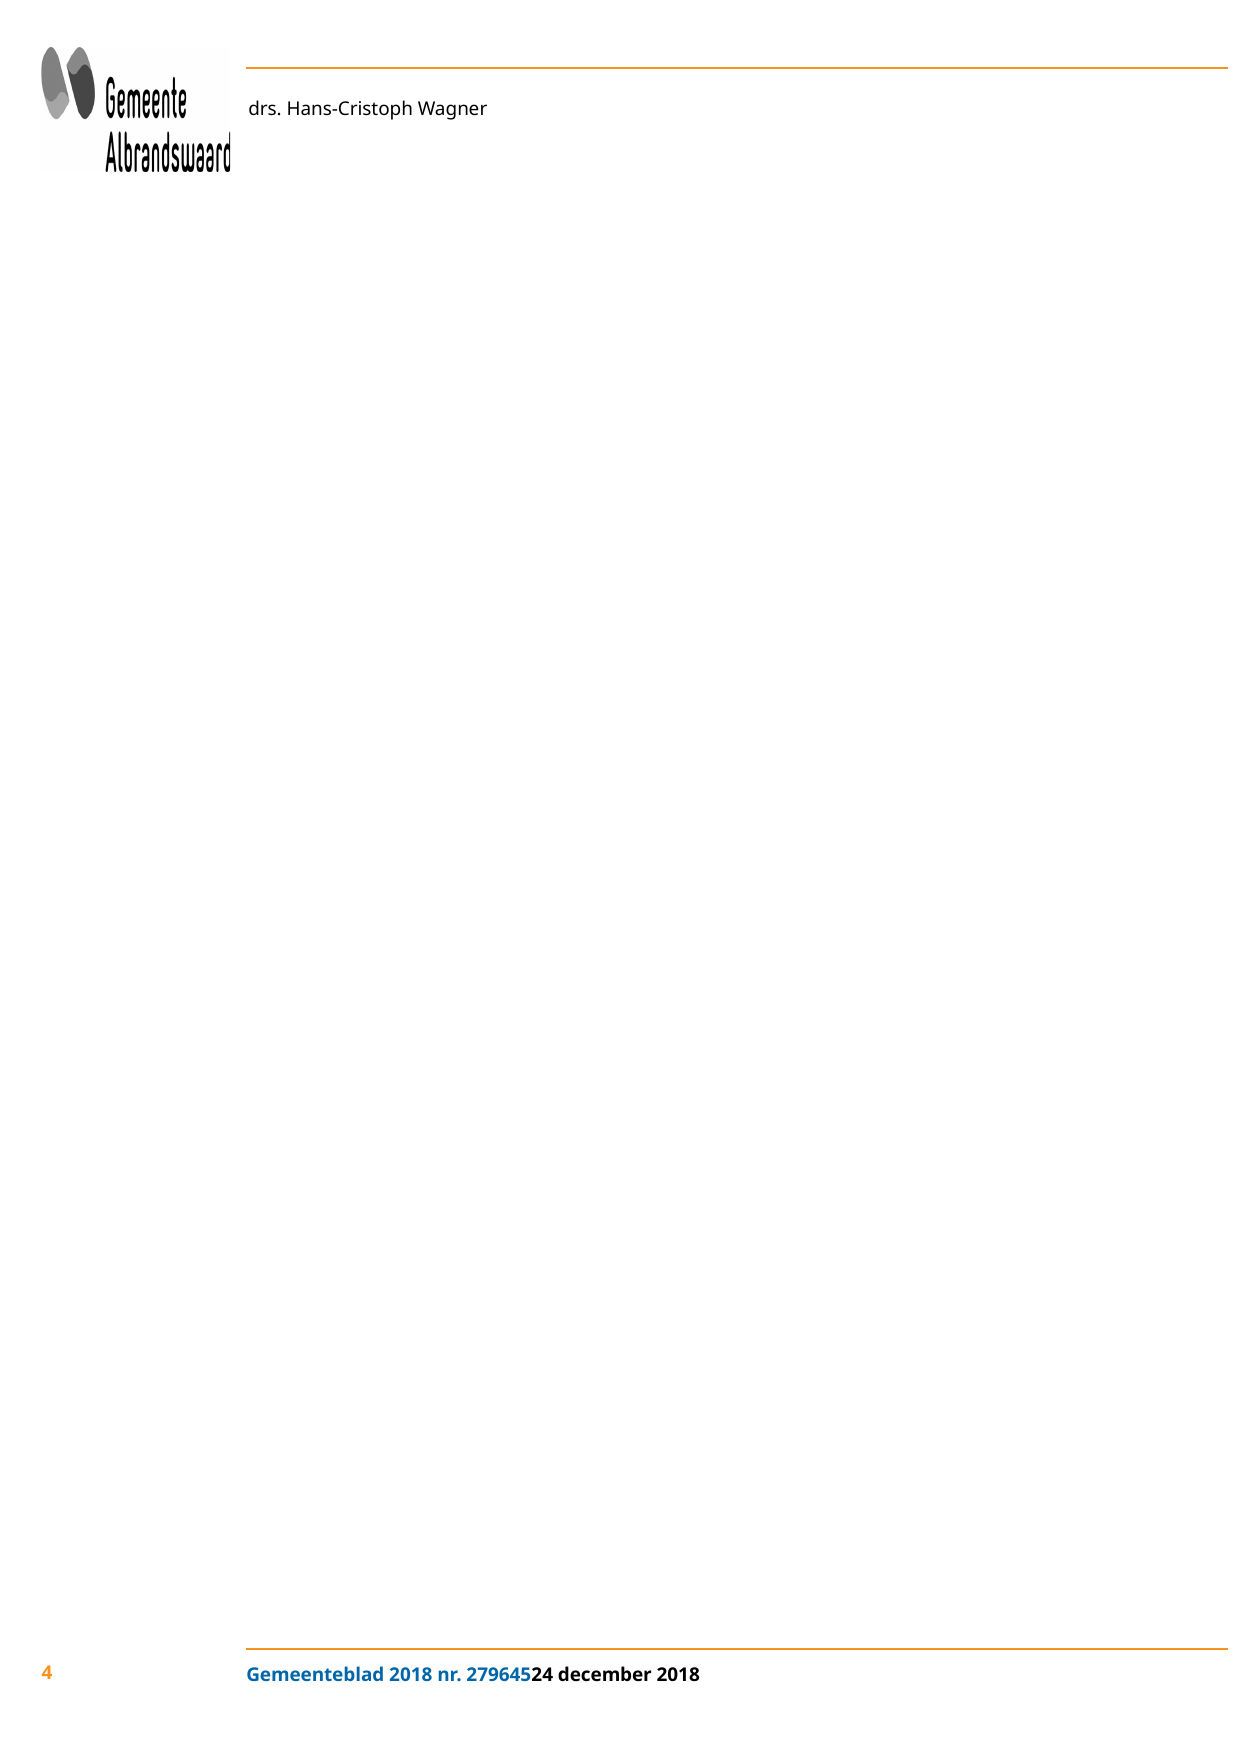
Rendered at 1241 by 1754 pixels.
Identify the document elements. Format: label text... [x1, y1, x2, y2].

text drs. Hans-Cristoph Wagner [248, 95, 1152, 121]
picture [41, 47, 231, 172]
